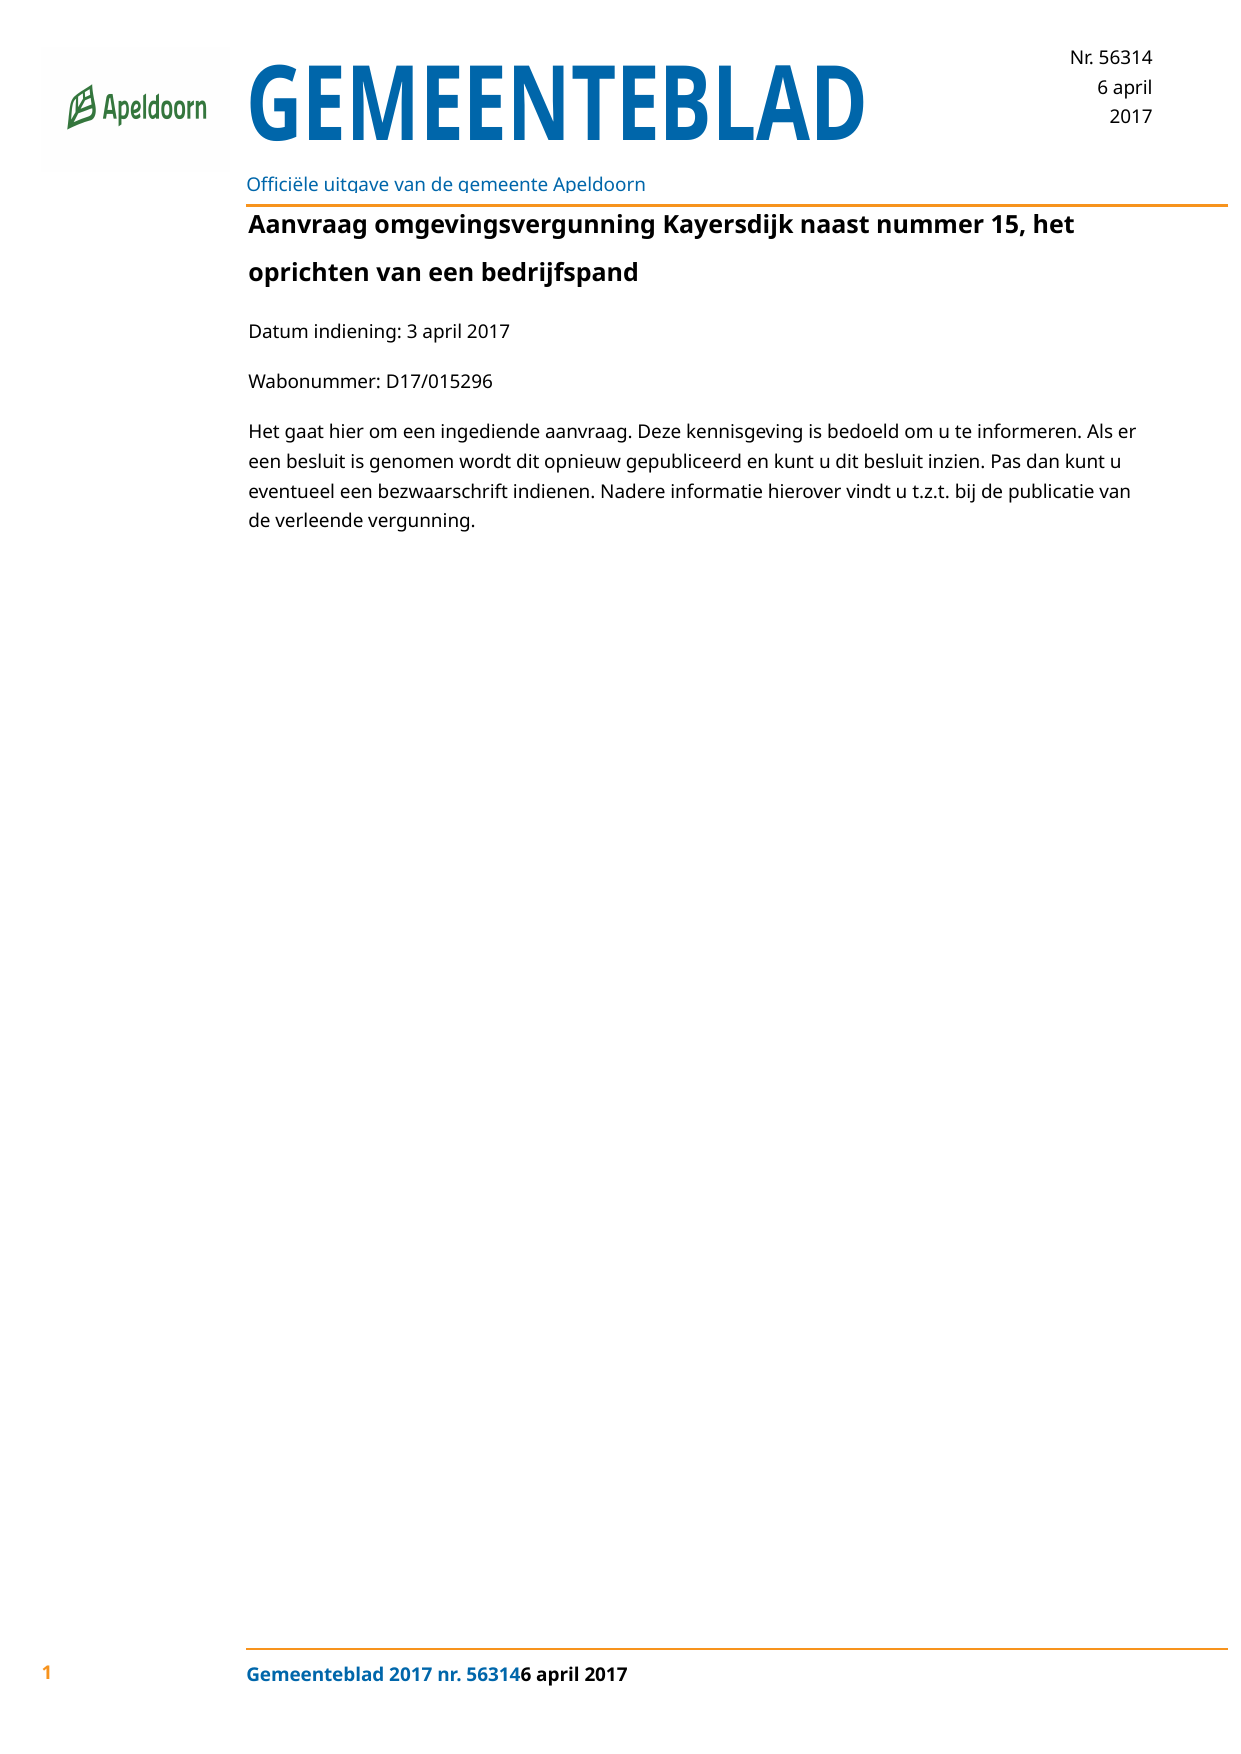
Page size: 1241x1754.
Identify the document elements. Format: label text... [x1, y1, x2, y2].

text Aanvraag omgevingsvergunning Kayersdijk naast nummer 15, het oprichten van een bedrijfspand [248, 207, 1152, 288]
text Datum indiening: 3 april 2017 [248, 318, 1152, 344]
picture [41, 47, 231, 172]
text Het gaat hier om een ingediende aanvraag. Deze kennisgeving is bedoeld om u te informeren. Als er een besluit is genomen wordt dit opnieuw gepubliceerd en kunt u dit besluit inzien. Pas dan kunt u eventueel een bezwaarschrift indienen. Nadere informatie hierover vindt u t.z.t. bij de publicatie van de verleende vergunning. [248, 419, 1152, 533]
text Wabonummer: D17/015296 [248, 368, 1152, 394]
